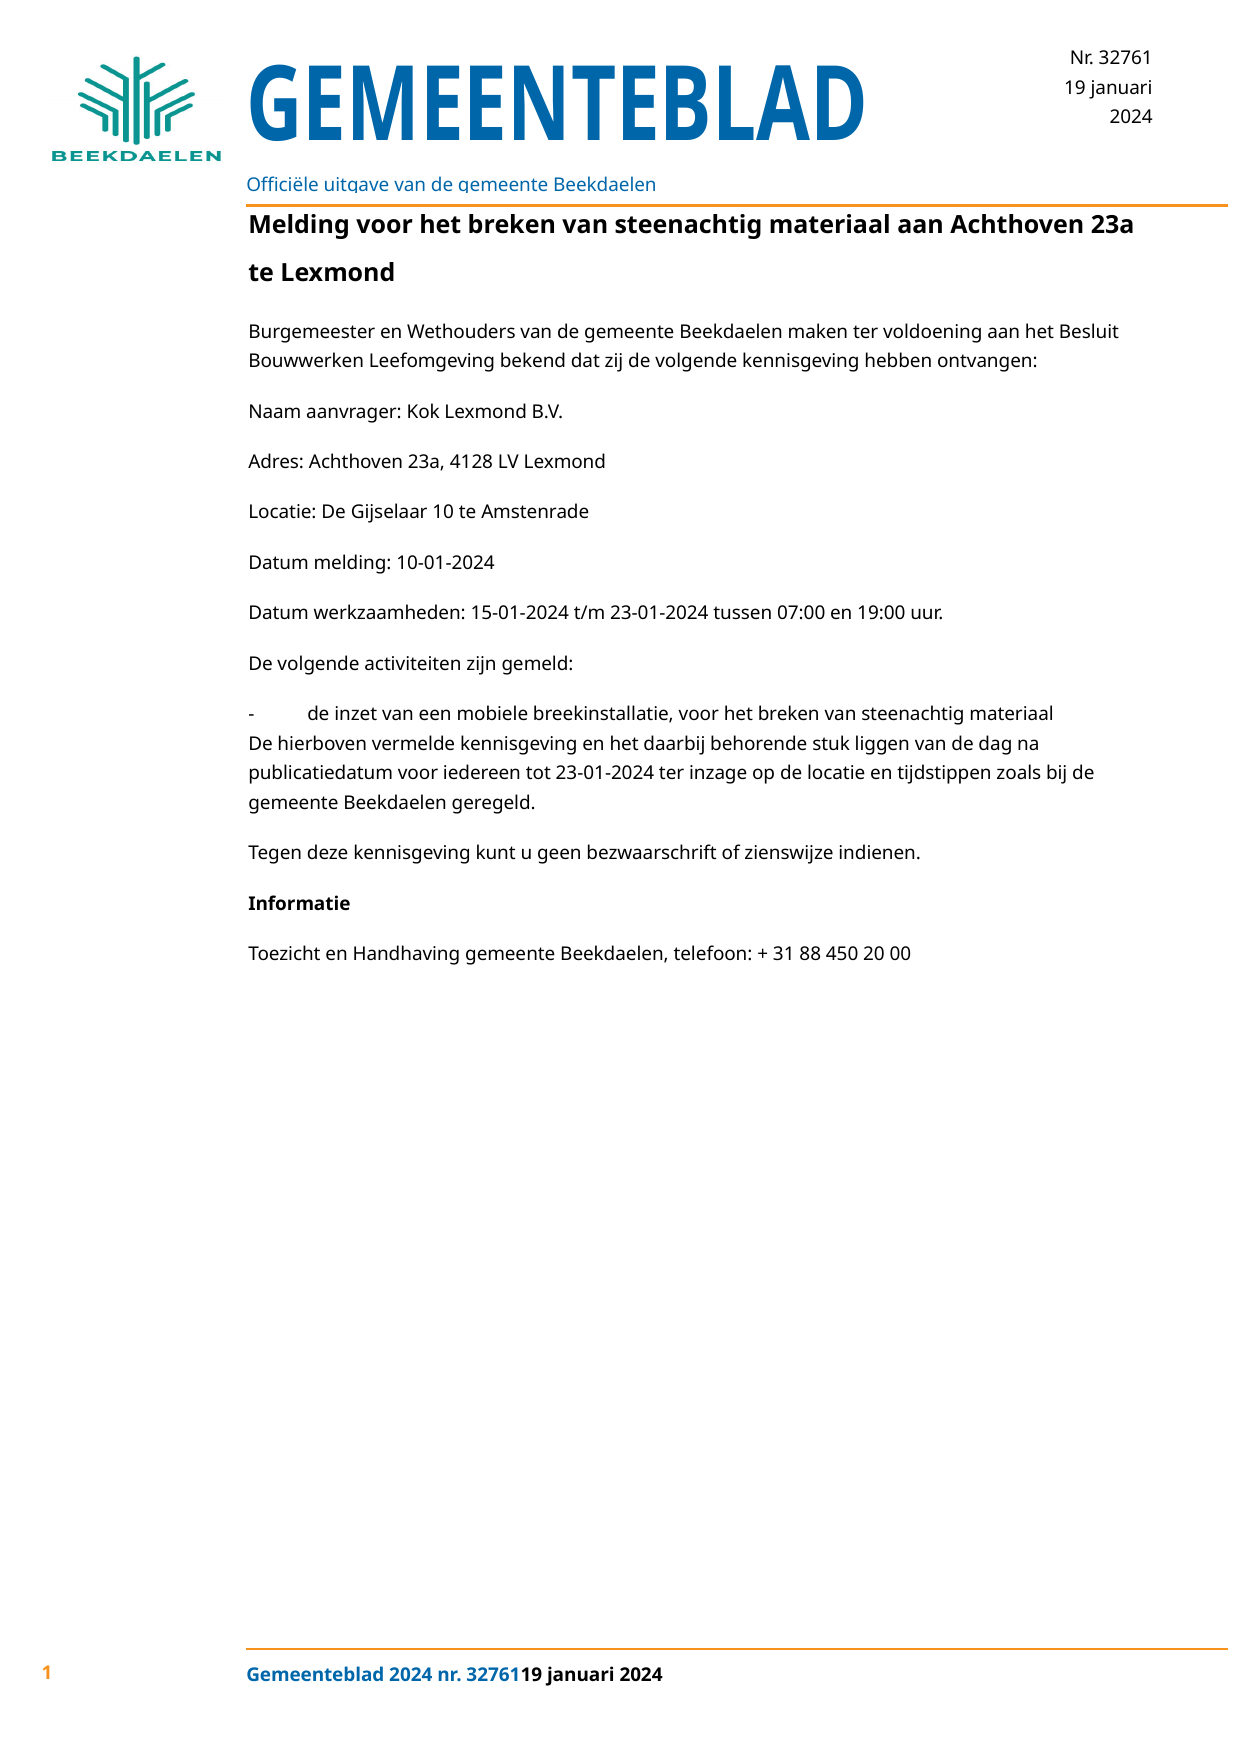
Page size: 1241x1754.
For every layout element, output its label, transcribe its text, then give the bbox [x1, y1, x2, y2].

picture [41, 47, 231, 172]
text Burgemeester en Wethouders van de gemeente Beekdaelen maken ter voldoening aan het Besluit Bouwwerken Leefomgeving bekend dat zij de volgende kennisgeving hebben ontvangen: [248, 318, 1152, 373]
text Datum melding: 10-01-2024 [248, 549, 1152, 575]
text Adres: Achthoven 23a, 4128 LV Lexmond [248, 448, 1152, 474]
text Tegen deze kennisgeving kunt u geen bezwaarschrift of zienswijze indienen. [248, 839, 1152, 865]
text Toezicht en Handhaving gemeente Beekdaelen, telefoon: + 31 88 450 20 00 [248, 940, 1152, 966]
text Naam aanvrager: Kok Lexmond B.V. [248, 398, 1152, 424]
text De hierboven vermelde kennisgeving en het daarbij behorende stuk liggen van de dag na publicatiedatum voor iedereen tot 23-01-2024 ter inzage op de locatie en tijdstippen zoals bij de gemeente Beekdaelen geregeld. [248, 730, 1152, 815]
text Locatie: De Gijselaar 10 te Amstenrade [248, 499, 1152, 524]
text Datum werkzaamheden: 15-01-2024 t/m 23-01-2024 tussen 07:00 en 19:00 uur. [248, 599, 1152, 625]
list de inzet van een mobiele breekinstallatie, voor het breken van steenachtig materiaal [248, 700, 1152, 726]
text De volgende activiteiten zijn gemeld: [248, 650, 1152, 676]
text Informatie [248, 890, 1152, 916]
text Melding voor het breken van steenachtig materiaal aan Achthoven 23a te Lexmond [248, 207, 1152, 288]
